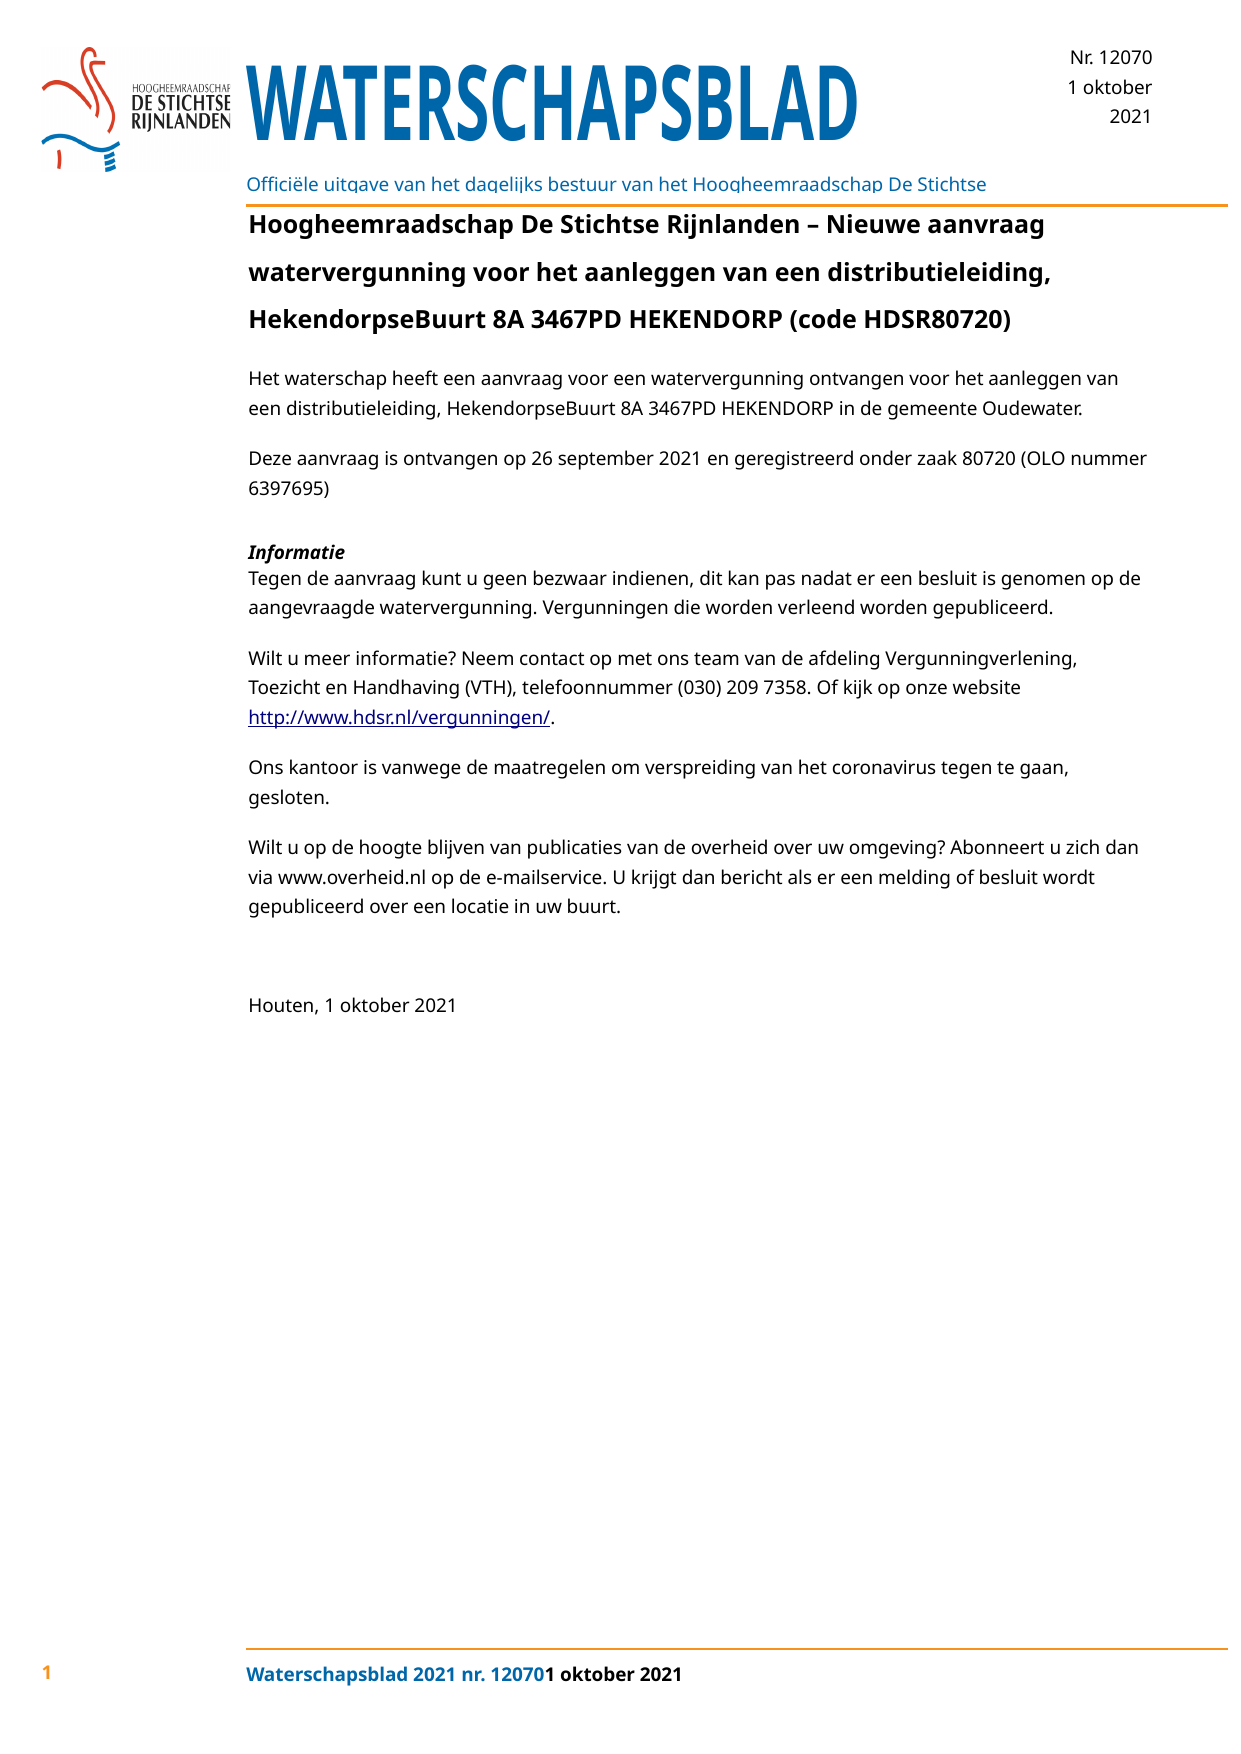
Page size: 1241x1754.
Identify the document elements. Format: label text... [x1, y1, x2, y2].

text Deze aanvraag is ontvangen op 26 september 2021 en geregistreerd onder zaak 80720 (OLO nummer 6397695) [248, 446, 1152, 501]
text Wilt u op de hoogte blijven van publicaties van de overheid over uw omgeving? Abonneert u zich dan via www.overheid.nl op de e-mailservice. U krijgt dan bericht als er een melding of besluit wordt gepubliceerd over een locatie in uw buurt. [248, 834, 1152, 919]
text Ons kantoor is vanwege de maatregelen om verspreiding van het coronavirus tegen te gaan, gesloten. [248, 754, 1152, 810]
text Tegen de aanvraag kunt u geen bezwaar indienen, dit kan pas nadat er een besluit is genomen op de aangevraagde watervergunning. Vergunningen die worden verleend worden gepubliceerd. [248, 565, 1152, 620]
text Het waterschap heeft een aanvraag voor een watervergunning ontvangen voor het aanleggen van een distributieleiding, HekendorpseBuurt 8A 3467PD HEKENDORP in de gemeente Oudewater. [248, 366, 1152, 421]
text Hoogheemraadschap De Stichtse Rijnlanden – Nieuwe aanvraag watervergunning voor het aanleggen van een distributieleiding, HekendorpseBuurt 8A 3467PD HEKENDORP (code HDSR80720) [248, 207, 1152, 336]
text Informatie [248, 539, 1152, 565]
picture [41, 47, 231, 172]
text Wilt u meer informatie? Neem contact op met ons team van de afdeling Vergunningverlening, Toezicht en Handhaving (VTH), telefoonnummer (030) 209 7358. Of kijk op onze website http://www.hdsr.nl/vergunningen/. [248, 645, 1152, 730]
text Houten, 1 oktober 2021 [248, 992, 1152, 1017]
